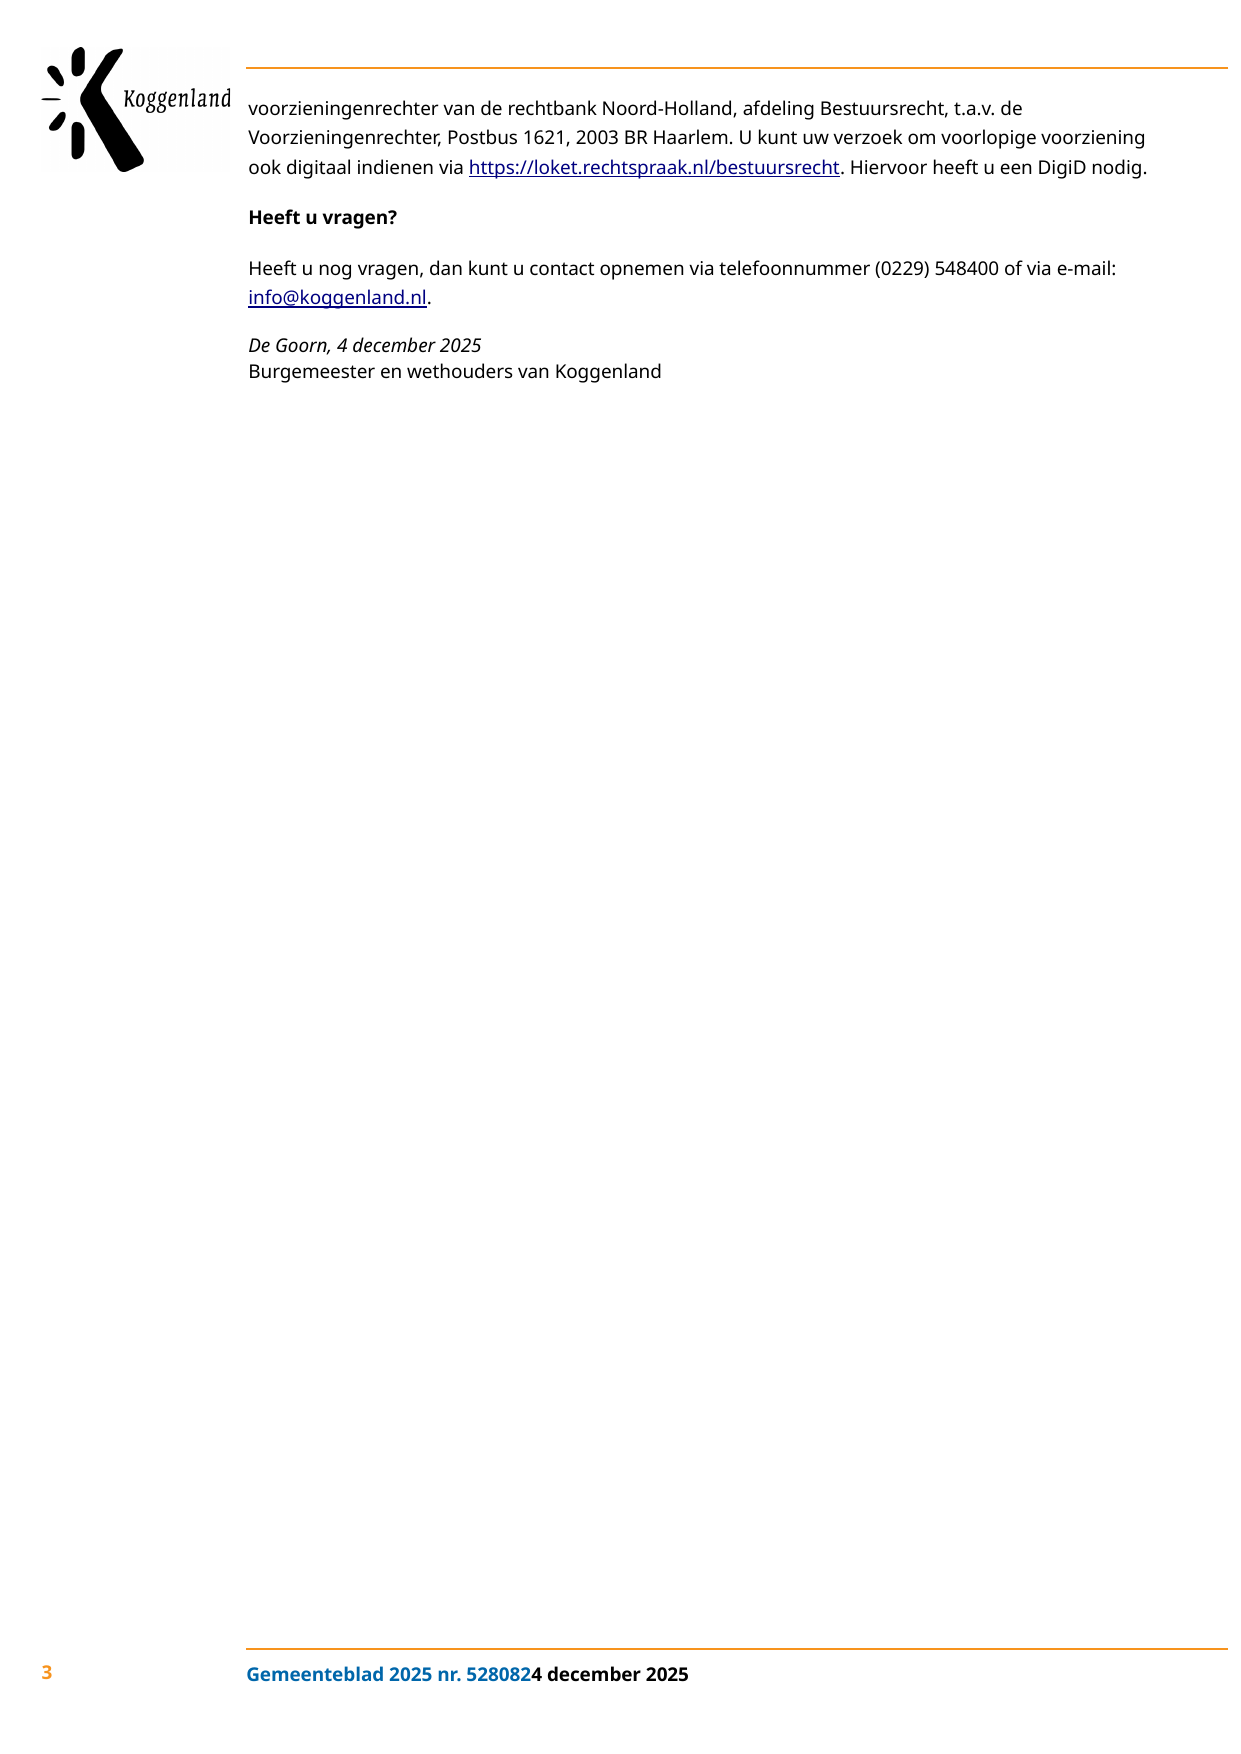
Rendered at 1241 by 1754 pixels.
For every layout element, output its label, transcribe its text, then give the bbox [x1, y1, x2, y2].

text voorzieningenrechter van de rechtbank Noord-Holland, afdeling Bestuursrecht, t.a.v. de Voorzieningenrechter, Postbus 1621, 2003 BR Haarlem. U kunt uw verzoek om voorlopige voorziening ook digitaal indienen via https://loket.rechtspraak.nl/bestuursrecht. Hiervoor heeft u een DigiD nodig. [248, 95, 1152, 180]
text De Goorn, 4 december 2025 [248, 332, 1152, 358]
text Burgemeester en wethouders van Koggenland [248, 358, 1152, 384]
text Heeft u vragen? [248, 204, 1152, 230]
picture [41, 47, 231, 172]
text Heeft u nog vragen, dan kunt u contact opnemen via telefoonnummer (0229) 548400 of via e-mail: info@koggenland.nl. [248, 255, 1152, 310]
